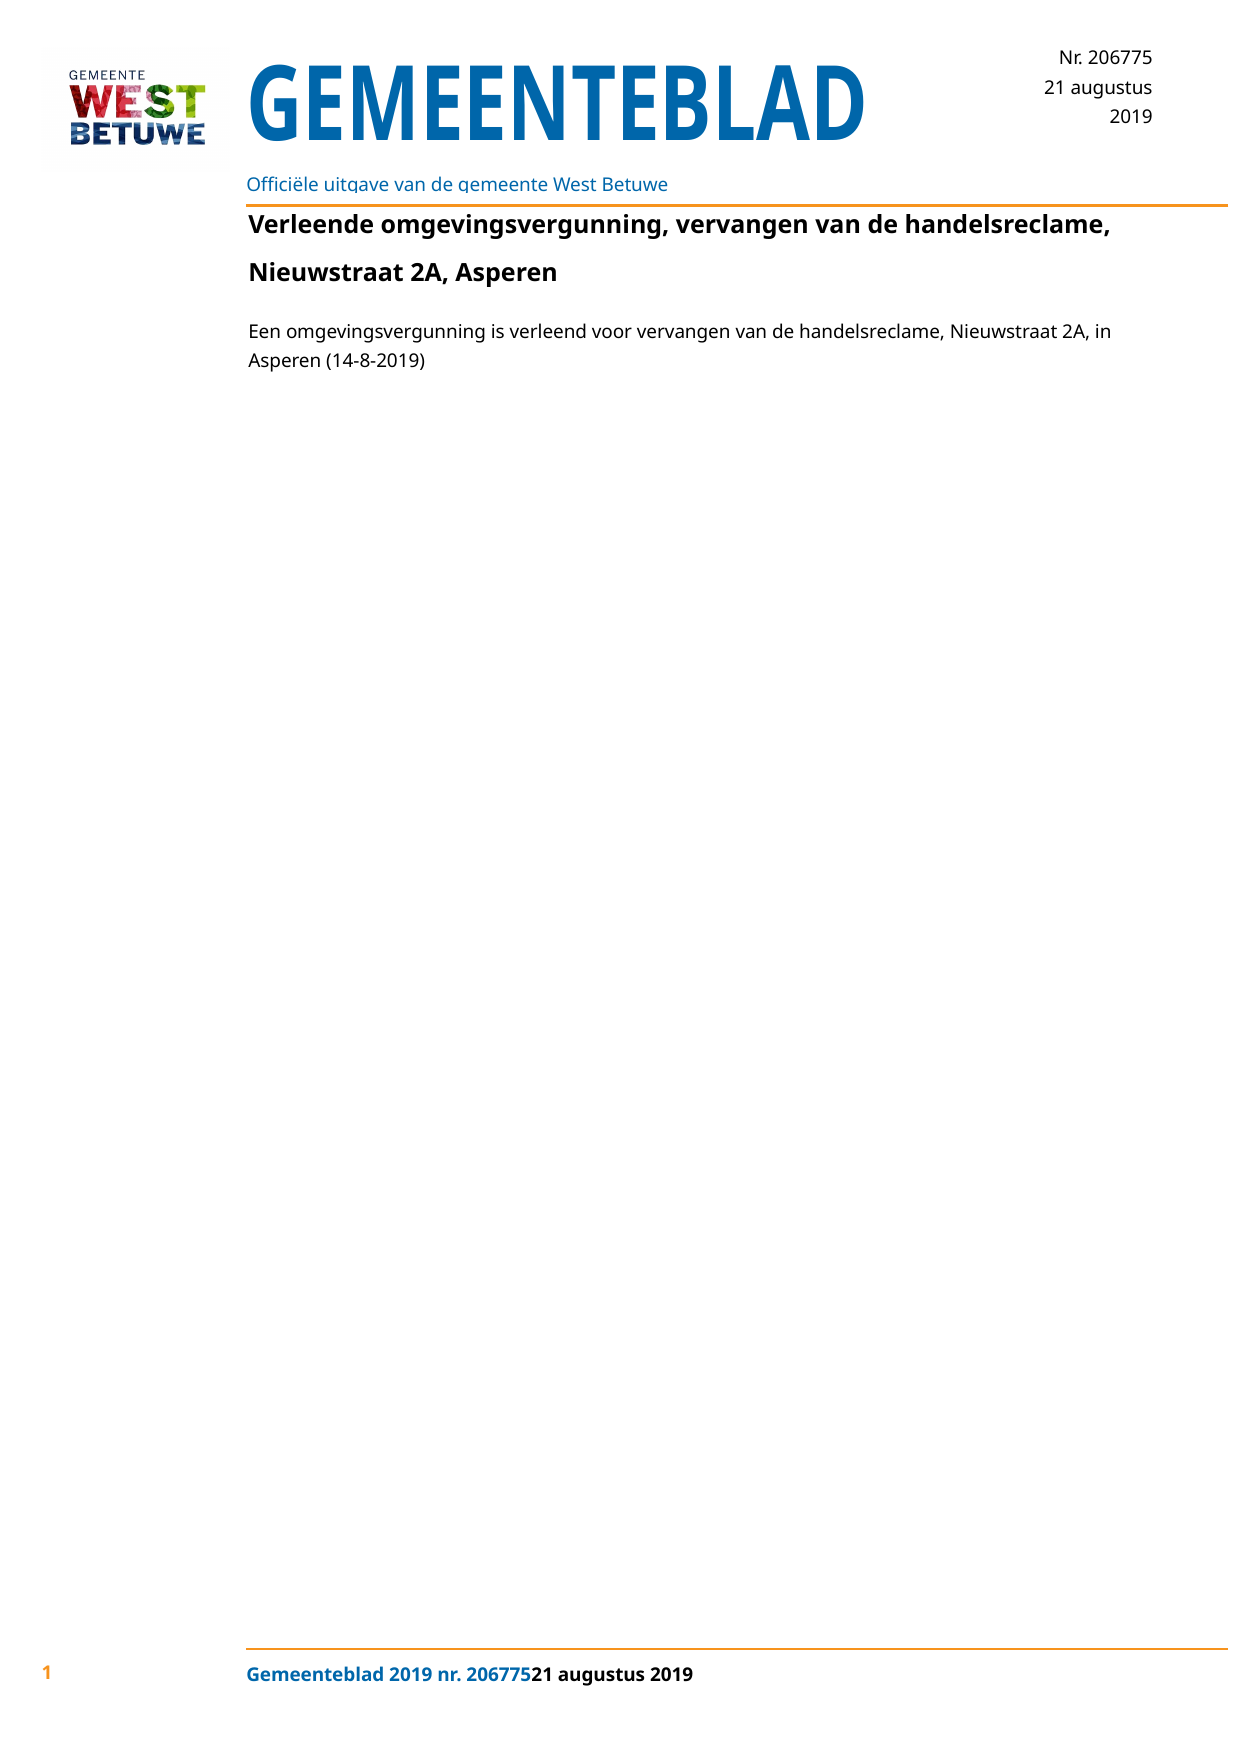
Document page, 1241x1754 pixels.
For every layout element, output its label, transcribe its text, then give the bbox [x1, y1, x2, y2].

picture [41, 47, 231, 172]
text Een omgevingsvergunning is verleend voor vervangen van de handelsreclame, Nieuwstraat 2A, in Asperen (14-8-2019) [248, 318, 1152, 373]
text Verleende omgevingsvergunning, vervangen van de handelsreclame, Nieuwstraat 2A, Asperen [248, 207, 1152, 288]
